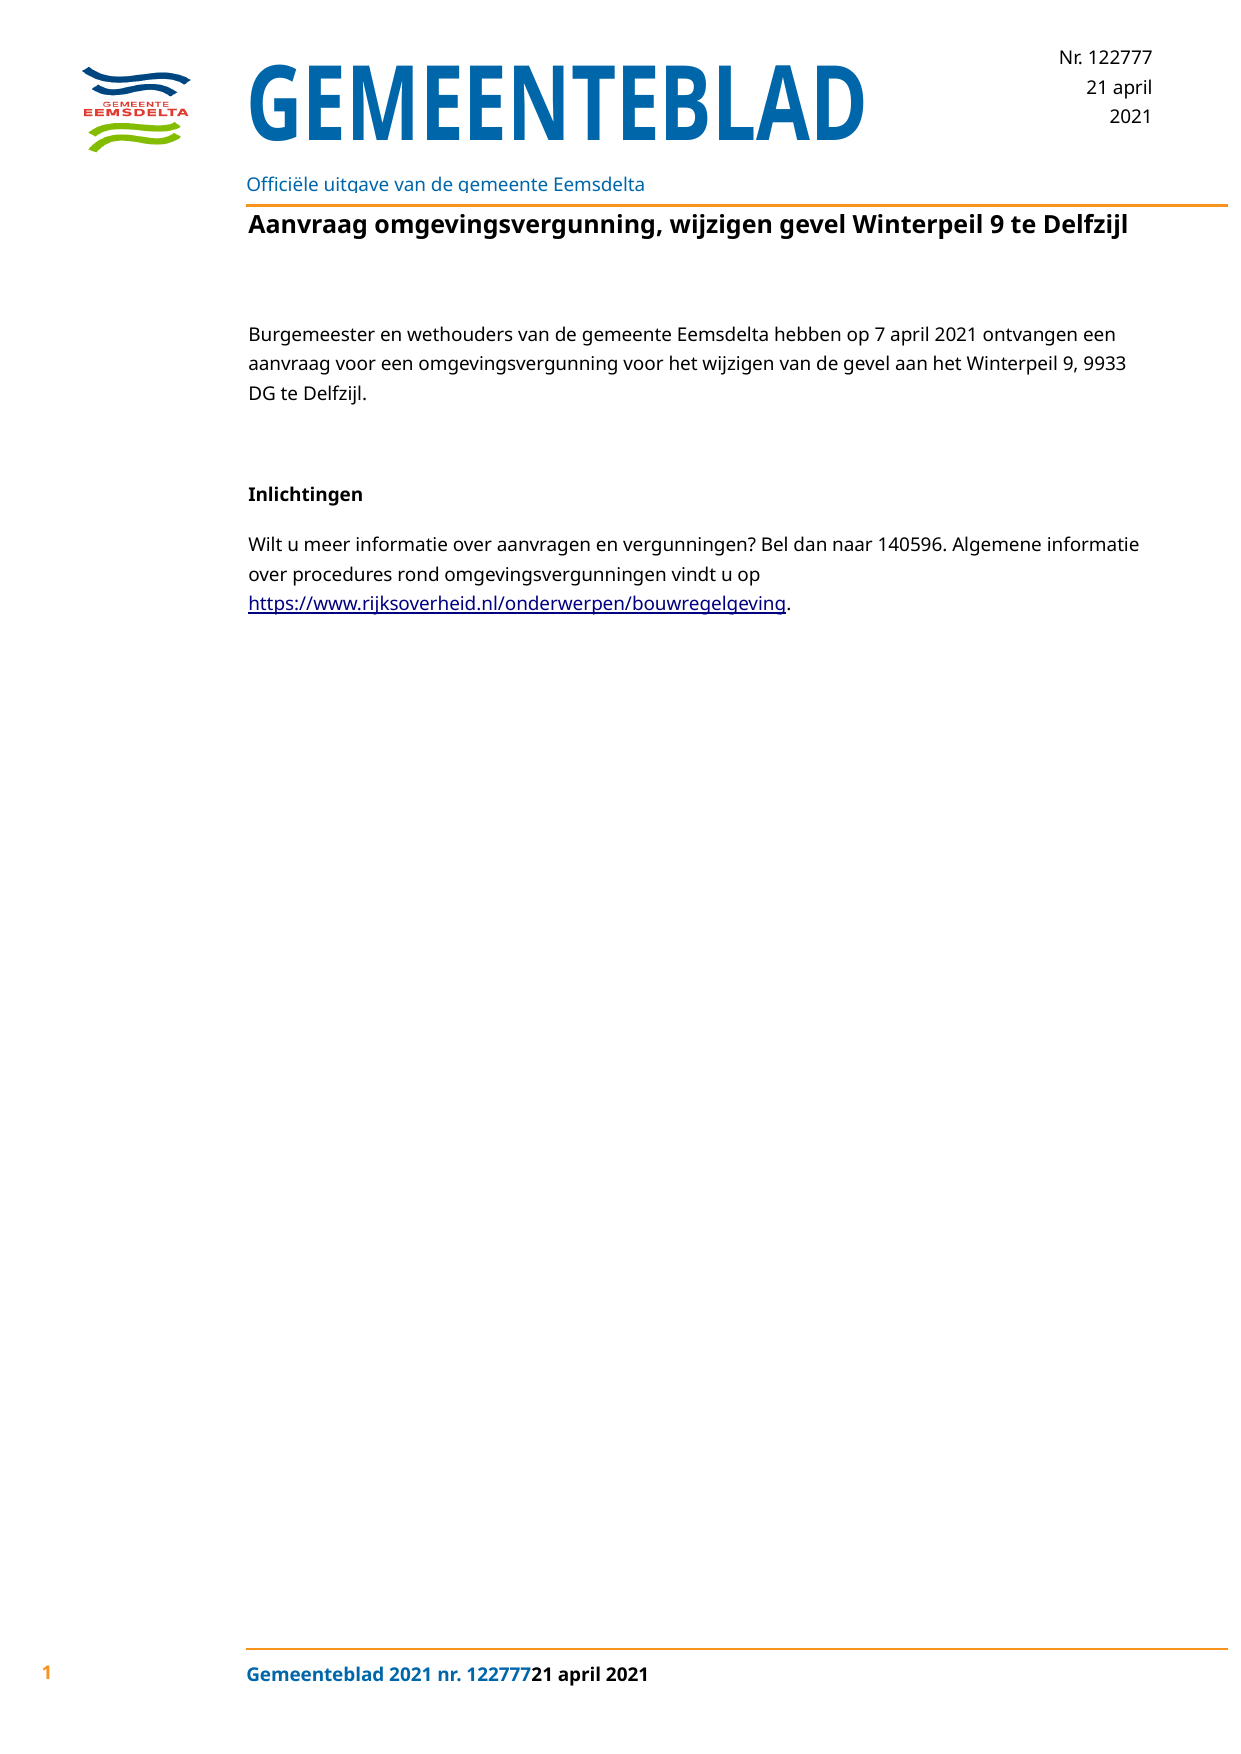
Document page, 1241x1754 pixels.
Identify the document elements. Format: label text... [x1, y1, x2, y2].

text Inlichtingen [248, 481, 1152, 506]
text Wilt u meer informatie over aanvragen en vergunningen? Bel dan naar 140596. Algemene informatie over procedures rond omgevingsvergunningen vindt u op https://www.rijksoverheid.nl/onderwerpen/bouwregelgeving. [248, 531, 1152, 616]
picture [41, 47, 231, 172]
text Aanvraag omgevingsvergunning, wijzigen gevel Winterpeil 9 te Delfzijl [248, 207, 1152, 241]
text Burgemeester en wethouders van de gemeente Eemsdelta hebben op 7 april 2021 ontvangen een aanvraag voor een omgevingsvergunning voor het wijzigen van de gevel aan het Winterpeil 9, 9933 DG te Delfzijl. [248, 321, 1152, 406]
